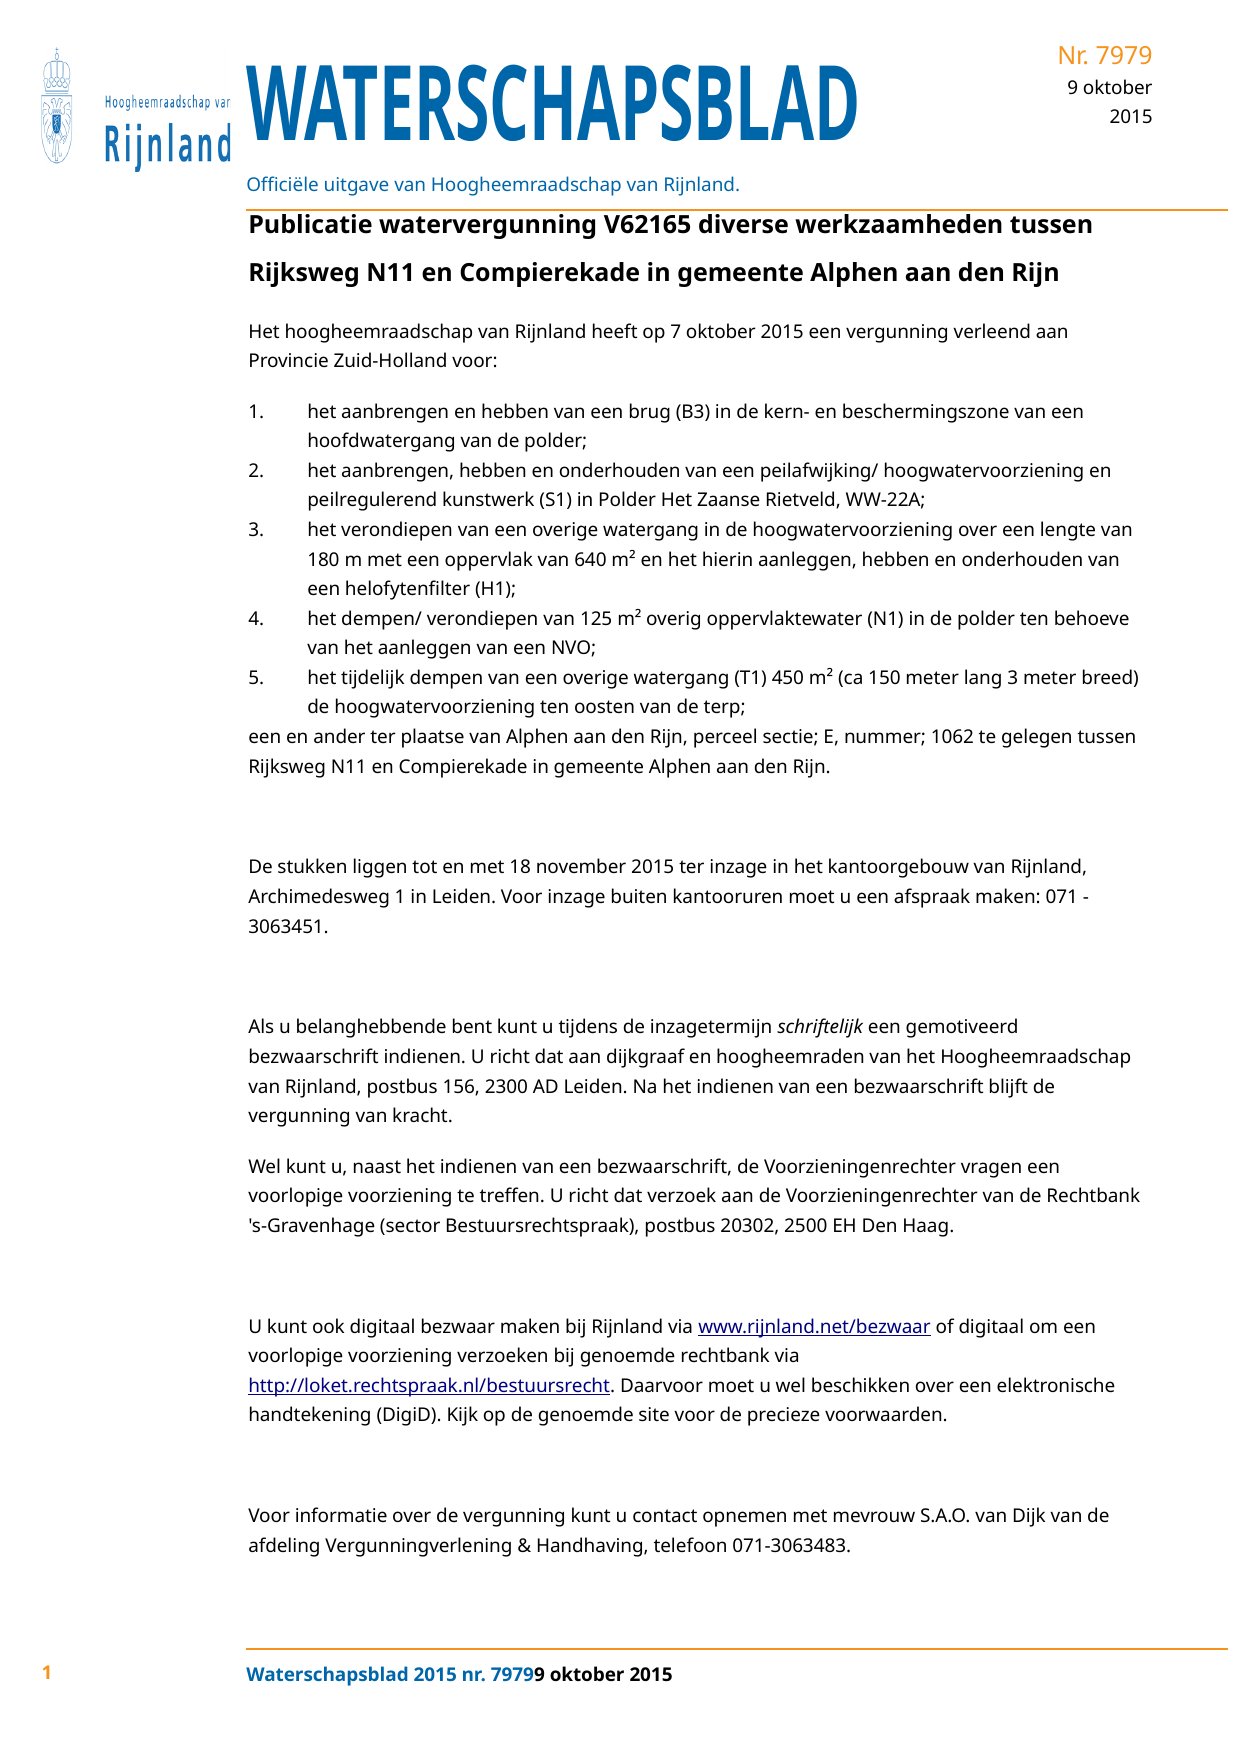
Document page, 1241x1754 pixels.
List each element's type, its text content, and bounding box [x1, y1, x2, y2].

text Voor informatie over de vergunning kunt u contact opnemen met mevrouw S.A.O. van Dijk van de afdeling Vergunningverlening & Handhaving, telefoon 071-3063483. [248, 1502, 1152, 1558]
list het aanbrengen en hebben van een brug (B3) in de kern- en beschermingszone van een hoofdwatergang van de polder; [248, 398, 1152, 453]
picture [41, 47, 231, 172]
text U kunt ook digitaal bezwaar maken bij Rijnland via www.rijnland.net/bezwaar of digitaal om een voorlopige voorziening verzoeken bij genoemde rechtbank via http://loket.rechtspraak.nl/bestuursrecht. Daarvoor moet u wel beschikken over een elektronische handtekening (DigiD). Kijk op de genoemde site voor de precieze voorwaarden. [248, 1313, 1152, 1427]
list het verondiepen van een overige watergang in de hoogwatervoorziening over een lengte van 180 m met een oppervlak van 640 m² en het hierin aanleggen, hebben en onderhouden van een helofytenfilter (H1); [248, 516, 1152, 601]
text Het hoogheemraadschap van Rijnland heeft op 7 oktober 2015 een vergunning verleend aan Provincie Zuid-Holland voor: [248, 318, 1152, 373]
list het dempen/ verondiepen van 125 m² overig oppervlaktewater (N1) in de polder ten behoeve van het aanleggen van een NVO; [248, 605, 1152, 660]
list het aanbrengen, hebben en onderhouden van een peilafwijking/ hoogwatervoorziening en peilregulerend kunstwerk (S1) in Polder Het Zaanse Rietveld, WW-22A; [248, 457, 1152, 512]
text Publicatie watervergunning V62165 diverse werkzaamheden tussen Rijksweg N11 en Compierekade in gemeente Alphen aan den Rijn [248, 211, 1152, 288]
text Als u belanghebbende bent kunt u tijdens de inzagetermijn schriftelijk een gemotiveerd bezwaarschrift indienen. U richt dat aan dijkgraaf en hoogheemraden van het Hoogheemraadschap van Rijnland, postbus 156, 2300 AD Leiden. Na het indienen van een bezwaarschrift blijft de vergunning van kracht. [248, 1014, 1152, 1128]
text een en ander ter plaatse van Alphen aan den Rijn, perceel sectie; E, nummer; 1062 te gelegen tussen Rijksweg N11 en Compierekade in gemeente Alphen aan den Rijn. [248, 723, 1152, 779]
list het tijdelijk dempen van een overige watergang (T1) 450 m² (ca 150 meter lang 3 meter breed) de hoogwatervoorziening ten oosten van de terp; [248, 664, 1152, 719]
text Wel kunt u, naast het indienen van een bezwaarschrift, de Voorzieningenrechter vragen een voorlopige voorziening te treffen. U richt dat verzoek aan de Voorzieningenrechter van de Rechtbank 's-Gravenhage (sector Bestuursrechtspraak), postbus 20302, 2500 EH Den Haag. [248, 1153, 1152, 1238]
text De stukken liggen tot en met 18 november 2015 ter inzage in het kantoorgebouw van Rijnland, Archimedesweg 1 in Leiden. Voor inzage buiten kantooruren moet u een afspraak maken: 071 - 3063451. [248, 854, 1152, 939]
